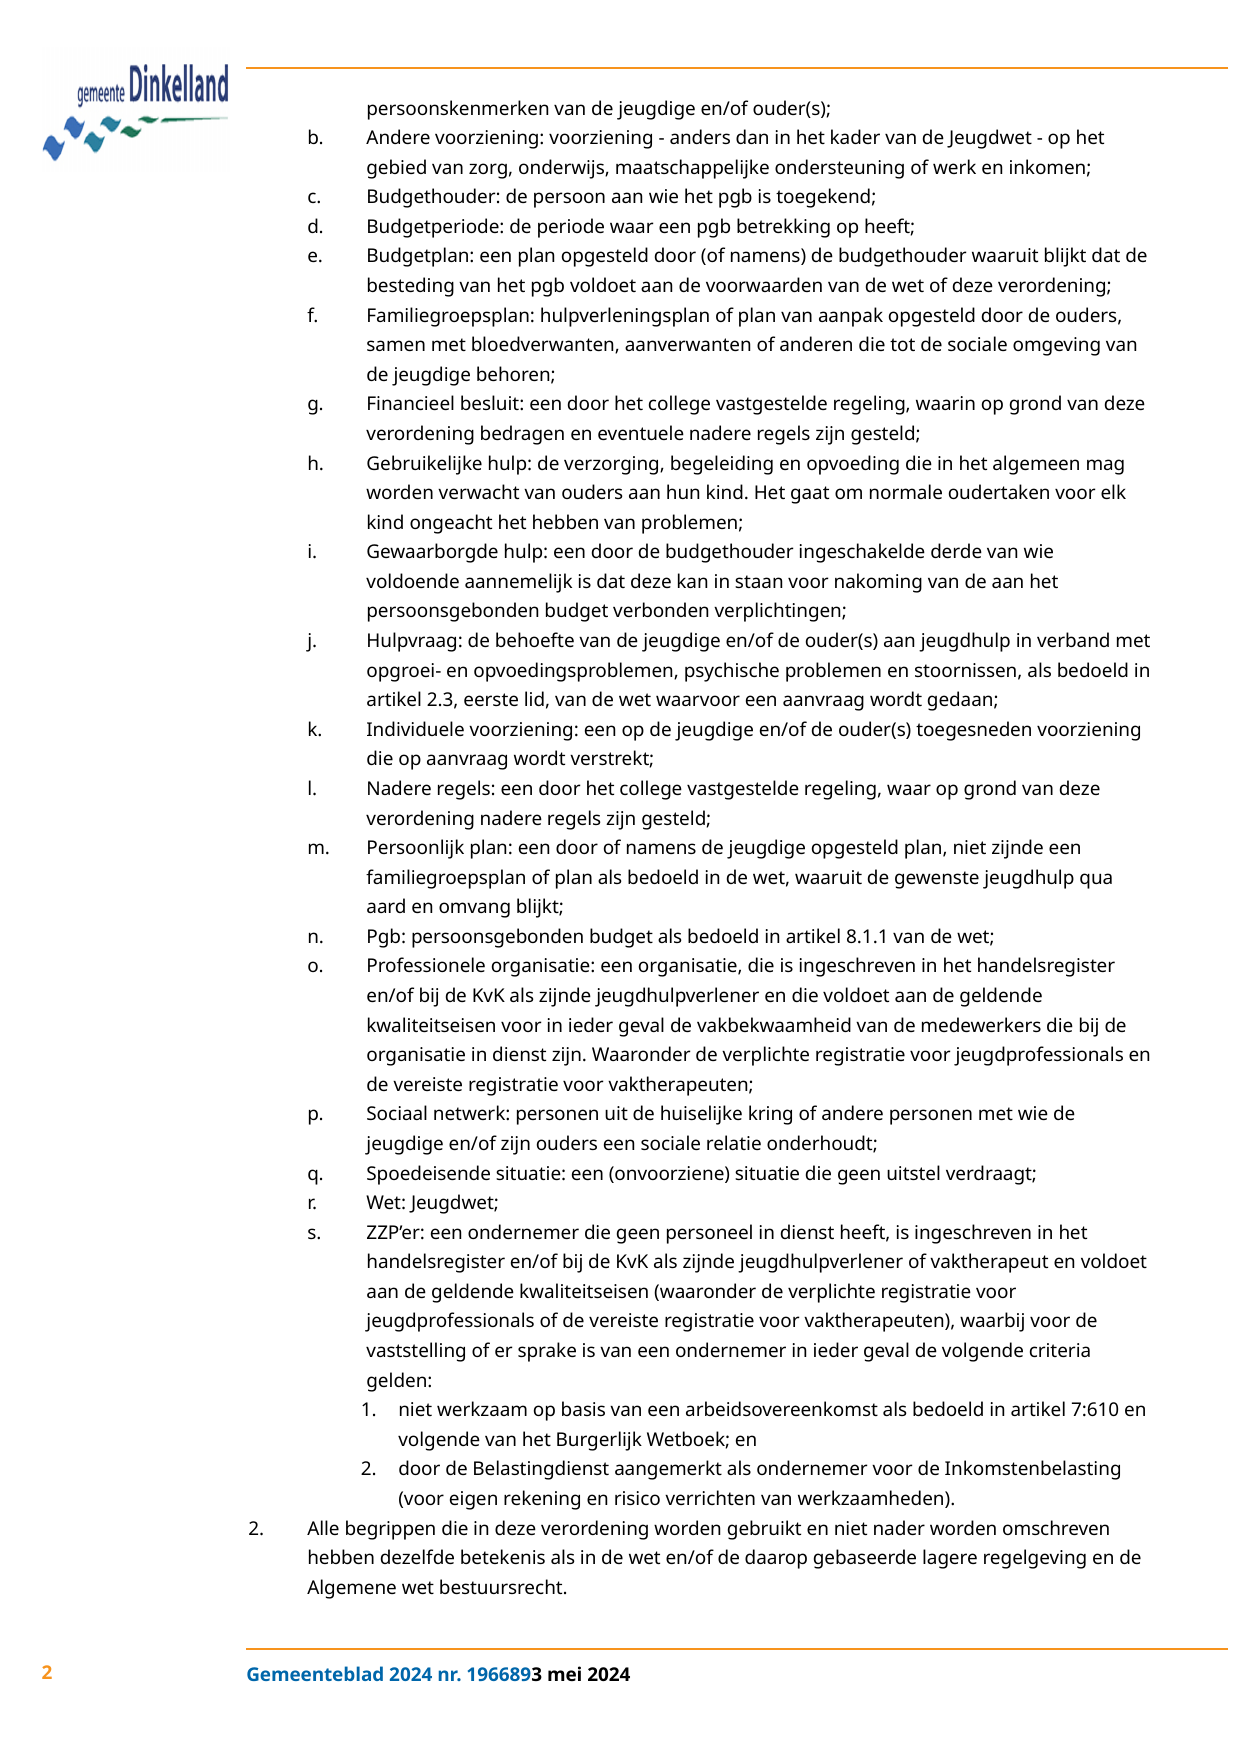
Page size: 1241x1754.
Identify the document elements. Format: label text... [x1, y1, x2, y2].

list Nadere regels: een door het college vastgestelde regeling, waar op grond van deze verordening nadere regels zijn gesteld; [307, 775, 1152, 831]
list Budgetperiode: de periode waar een pgb betrekking op heeft; [307, 213, 1152, 239]
list Alle begrippen die in deze verordening worden gebruikt en niet nader worden omschreven hebben dezelfde betekenis als in de wet en/of de daarop gebaseerde lagere regelgeving en de Algemene wet bestuursrecht. [248, 1515, 1152, 1600]
list Familiegroepsplan: hulpverleningsplan of plan van aanpak opgesteld door de ouders, samen met bloedverwanten, aanverwanten of anderen die tot de sociale omgeving van de jeugdige behoren; [307, 302, 1152, 387]
list Andere voorziening: voorziening - anders dan in het kader van de Jeugdwet - op het gebied van zorg, onderwijs, maatschappelijke ondersteuning of werk en inkomen; [307, 124, 1152, 180]
list Sociaal netwerk: personen uit de huiselijke kring of andere personen met wie de jeugdige en/of zijn ouders een sociale relatie onderhoudt; [307, 1101, 1152, 1156]
picture [41, 47, 231, 172]
list Financieel besluit: een door het college vastgestelde regeling, waarin op grond van deze verordening bedragen en eventuele nadere regels zijn gesteld; [307, 391, 1152, 446]
list door de Belastingdienst aangemerkt als ondernemer voor de Inkomstenbelasting (voor eigen rekening en risico verrichten van werkzaamheden). [361, 1456, 1152, 1511]
list ZZP’er: een ondernemer die geen personeel in dienst heeft, is ingeschreven in het handelsregister en/of bij de KvK als zijnde jeugdhulpverlener of vaktherapeut en voldoet aan de geldende kwaliteitseisen (waaronder de verplichte registratie voor jeugdprofessionals of de vereiste registratie voor vaktherapeuten), waarbij voor de vaststelling of er sprake is van een ondernemer in ieder geval de volgende criteria gelden: [307, 1219, 1152, 1393]
list Individuele voorziening: een op de jeugdige en/of de ouder(s) toegesneden voorziening die op aanvraag wordt verstrekt; [307, 716, 1152, 771]
list persoonskenmerken van de jeugdige en/of ouder(s); [307, 95, 1152, 121]
list Spoedeisende situatie: een (onvoorziene) situatie die geen uitstel verdraagt; [307, 1160, 1152, 1186]
list Persoonlijk plan: een door of namens de jeugdige opgesteld plan, niet zijnde een familiegroepsplan of plan als bedoeld in de wet, waaruit de gewenste jeugdhulp qua aard en omvang blijkt; [307, 834, 1152, 919]
list niet werkzaam op basis van een arbeidsovereenkomst als bedoeld in artikel 7:610 en volgende van het Burgerlijk Wetboek; en [361, 1396, 1152, 1452]
list Hulpvraag: de behoefte van de jeugdige en/of de ouder(s) aan jeugdhulp in verband met opgroei- en opvoedingsproblemen, psychische problemen en stoornissen, als bedoeld in artikel 2.3, eerste lid, van de wet waarvoor een aanvraag wordt gedaan; [307, 627, 1152, 712]
list Professionele organisatie: een organisatie, die is ingeschreven in het handelsregister en/of bij de KvK als zijnde jeugdhulpverlener en die voldoet aan de geldende kwaliteitseisen voor in ieder geval de vakbekwaamheid van de medewerkers die bij de organisatie in dienst zijn. Waaronder de verplichte registratie voor jeugdprofessionals en de vereiste registratie voor vaktherapeuten; [307, 953, 1152, 1097]
list Wet: Jeugdwet; [307, 1189, 1152, 1215]
list Gewaarborgde hulp: een door de budgethouder ingeschakelde derde van wie voldoende aannemelijk is dat deze kan in staan voor nakoming van de aan het persoonsgebonden budget verbonden verplichtingen; [307, 538, 1152, 623]
list Pgb: persoonsgebonden budget als bedoeld in artikel 8.1.1 van de wet; [307, 923, 1152, 949]
list Budgetplan: een plan opgesteld door (of namens) de budgethouder waaruit blijkt dat de besteding van het pgb voldoet aan de voorwaarden van de wet of deze verordening; [307, 243, 1152, 298]
list Gebruikelijke hulp: de verzorging, begeleiding en opvoeding die in het algemeen mag worden verwacht van ouders aan hun kind. Het gaat om normale oudertaken voor elk kind ongeacht het hebben van problemen; [307, 450, 1152, 535]
list Budgethouder: de persoon aan wie het pgb is toegekend; [307, 183, 1152, 209]
